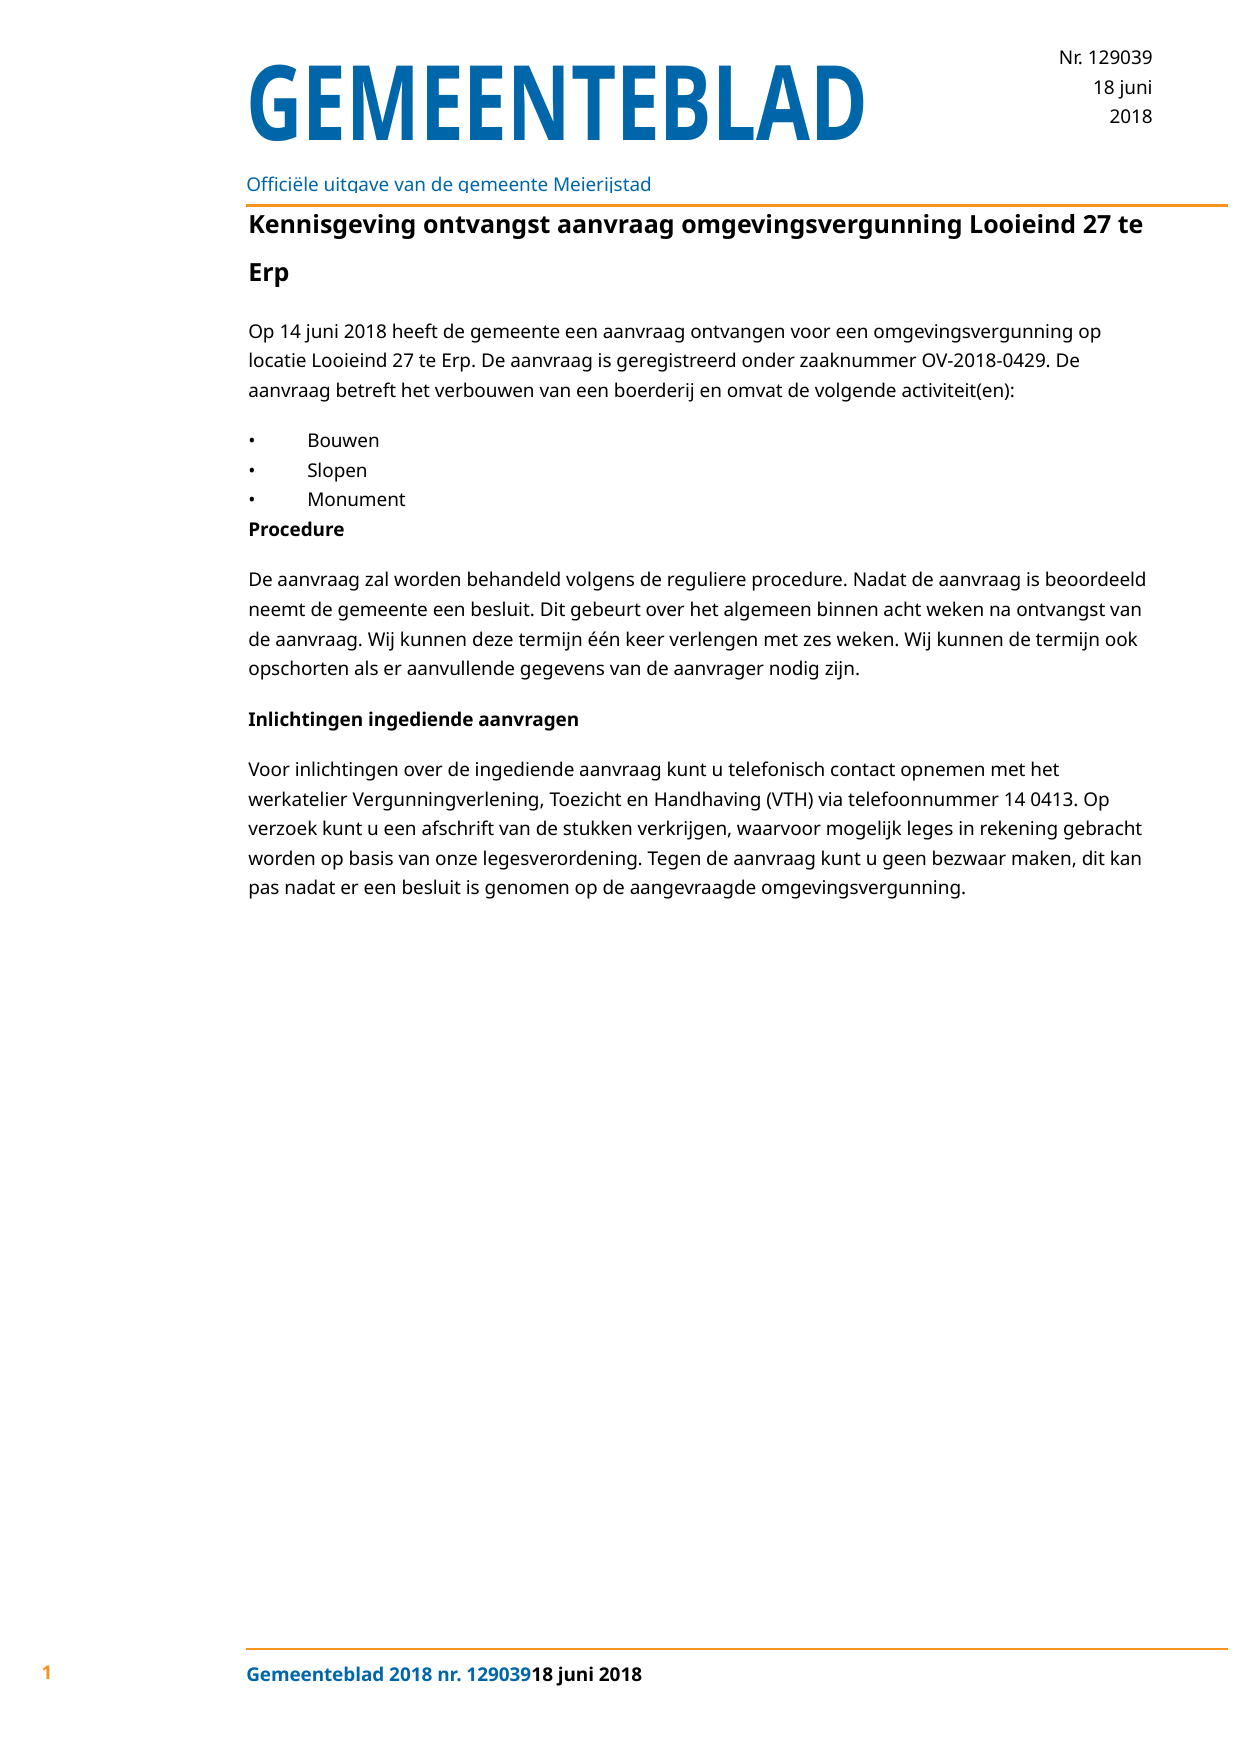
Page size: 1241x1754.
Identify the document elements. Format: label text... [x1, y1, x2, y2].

picture [41, 47, 231, 172]
list Monument [248, 487, 1152, 512]
text Inlichtingen ingediende aanvragen [248, 706, 1152, 732]
text Kennisgeving ontvangst aanvraag omgevingsvergunning Looieind 27 te Erp [248, 207, 1152, 288]
text De aanvraag zal worden behandeld volgens de reguliere procedure. Nadat de aanvraag is beoordeeld neemt de gemeente een besluit. Dit gebeurt over het algemeen binnen acht weken na ontvangst van de aanvraag. Wij kunnen deze termijn één keer verlengen met zes weken. Wij kunnen de termijn ook opschorten als er aanvullende gegevens van de aanvrager nodig zijn. [248, 567, 1152, 681]
text Voor inlichtingen over de ingediende aanvraag kunt u telefonisch contact opnemen met het werkatelier Vergunningverlening, Toezicht en Handhaving (VTH) via telefoonnummer 14 0413. Op verzoek kunt u een afschrift van de stukken verkrijgen, waarvoor mogelijk leges in rekening gebracht worden op basis van onze legesverordening. Tegen de aanvraag kunt u geen bezwaar maken, dit kan pas nadat er een besluit is genomen op de aangevraagde omgevingsvergunning. [248, 756, 1152, 900]
text Procedure [248, 516, 1152, 542]
list Slopen [248, 457, 1152, 483]
list Bouwen [248, 427, 1152, 453]
text Op 14 juni 2018 heeft de gemeente een aanvraag ontvangen voor een omgevingsvergunning op locatie Looieind 27 te Erp. De aanvraag is geregistreerd onder zaaknummer OV-2018-0429. De aanvraag betreft het verbouwen van een boerderij en omvat de volgende activiteit(en): [248, 318, 1152, 403]
